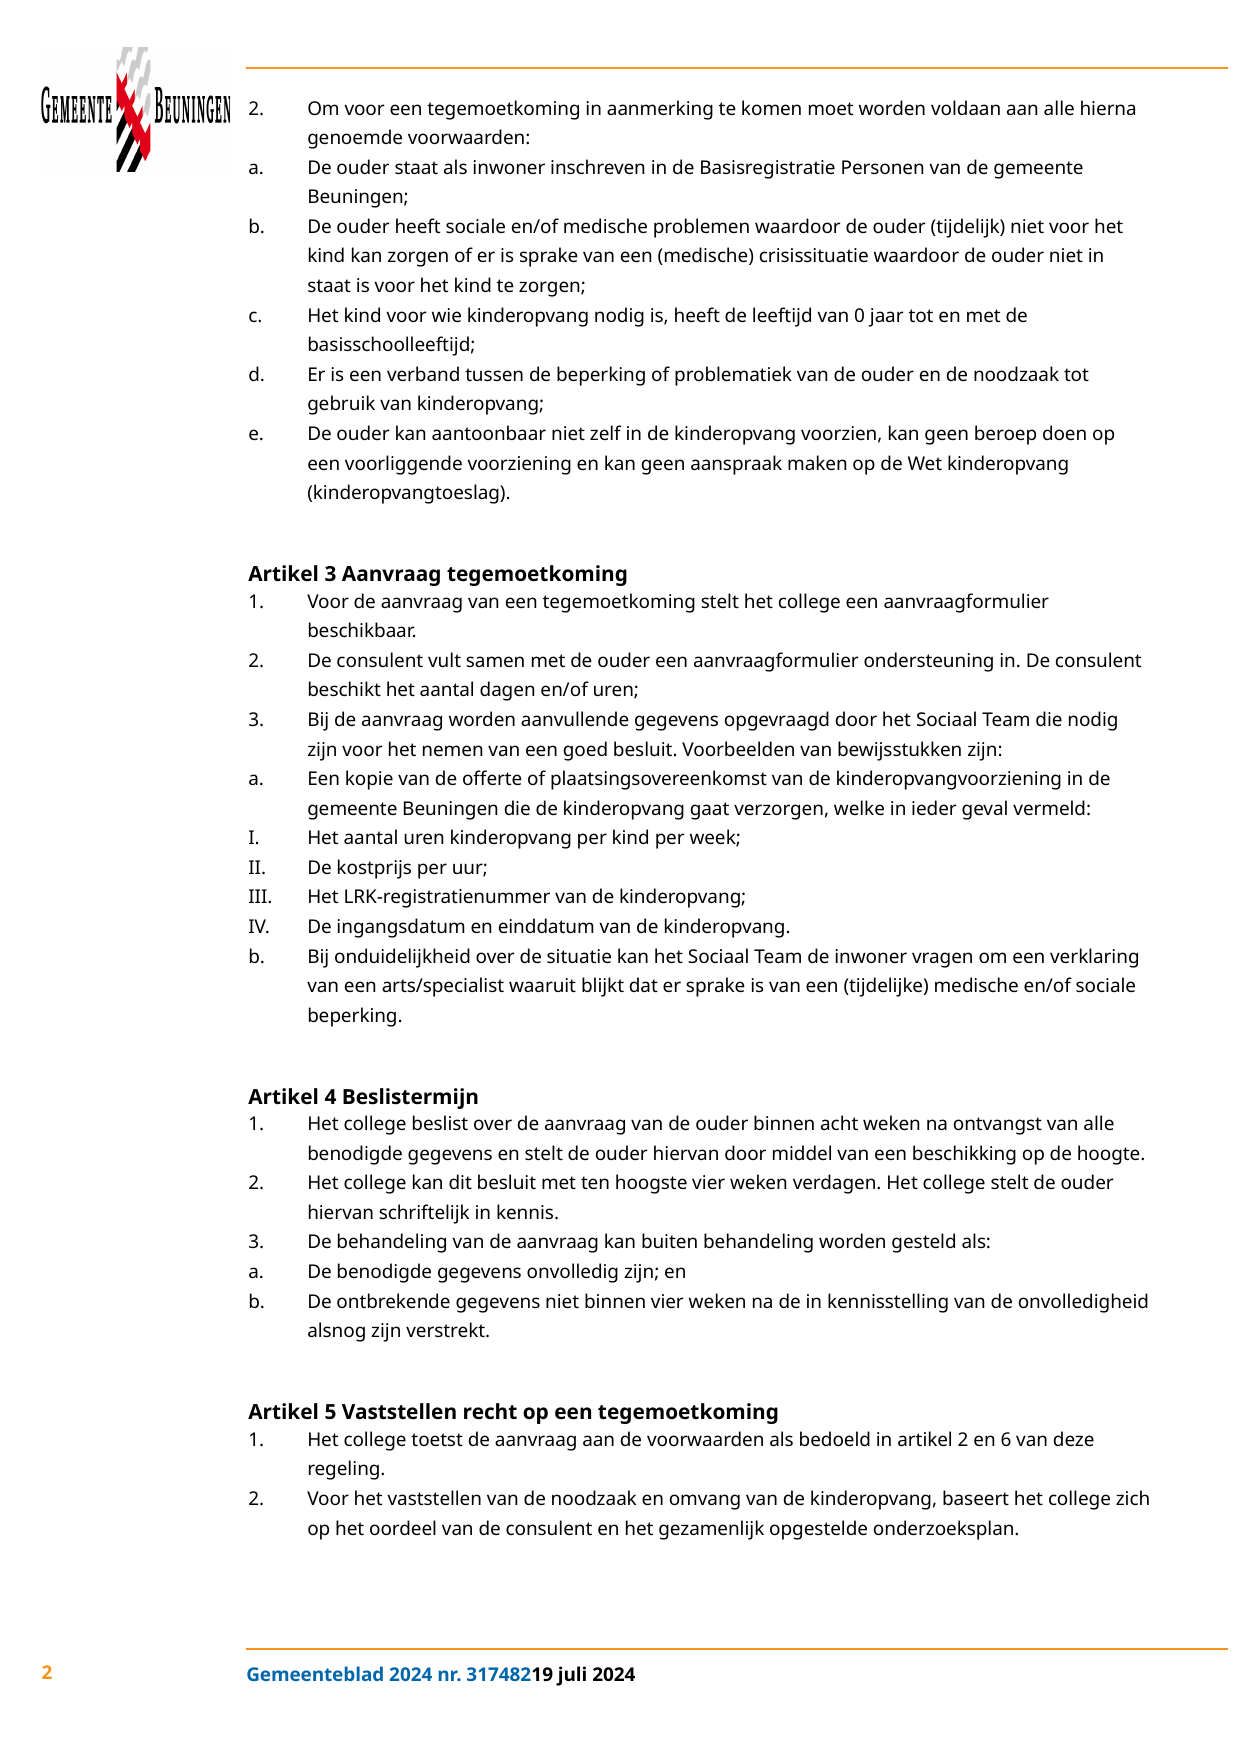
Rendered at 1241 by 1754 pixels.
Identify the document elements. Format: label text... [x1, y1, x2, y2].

list Om voor een tegemoetkoming in aanmerking te komen moet worden voldaan aan alle hierna genoemde voorwaarden: [248, 95, 1152, 150]
list Het LRK-registratienummer van de kinderopvang; [248, 884, 1152, 909]
text Artikel 4 Beslistermijn [248, 1082, 1152, 1110]
list Het college kan dit besluit met ten hoogste vier weken verdagen. Het college stelt de ouder hiervan schriftelijk in kennis. [248, 1169, 1152, 1225]
list De ingangsdatum en einddatum van de kinderopvang. [248, 913, 1152, 939]
list De ouder heeft sociale en/of medische problemen waardoor de ouder (tijdelijk) niet voor het kind kan zorgen of er is sprake van een (medische) crisissituatie waardoor de ouder niet in staat is voor het kind te zorgen; [248, 213, 1152, 298]
list De kostprijs per uur; [248, 854, 1152, 880]
list Een kopie van de offerte of plaatsingsovereenkomst van de kinderopvangvoorziening in de gemeente Beuningen die de kinderopvang gaat verzorgen, welke in ieder geval vermeld: [248, 765, 1152, 821]
list Bij onduidelijkheid over de situatie kan het Sociaal Team de inwoner vragen om een verklaring van een arts/specialist waaruit blijkt dat er sprake is van een (tijdelijke) medische en/of sociale beperking. [248, 943, 1152, 1028]
list De ontbrekende gegevens niet binnen vier weken na de in kennisstelling van de onvolledigheid alsnog zijn verstrekt. [248, 1288, 1152, 1343]
text Artikel 3 Aanvraag tegemoetkoming [248, 559, 1152, 588]
list Het college beslist over de aanvraag van de ouder binnen acht weken na ontvangst van alle benodigde gegevens en stelt de ouder hiervan door middel van een beschikking op de hoogte. [248, 1110, 1152, 1166]
list Het aantal uren kinderopvang per kind per week; [248, 824, 1152, 850]
text Artikel 5 Vaststellen recht op een tegemoetkoming [248, 1397, 1152, 1426]
list Het kind voor wie kinderopvang nodig is, heeft de leeftijd van 0 jaar tot en met de basisschoolleeftijd; [248, 302, 1152, 357]
list De ouder staat als inwoner inschreven in de Basisregistratie Personen van de gemeente Beuningen; [248, 154, 1152, 209]
list De behandeling van de aanvraag kan buiten behandeling worden gesteld als: [248, 1229, 1152, 1254]
list Voor het vaststellen van de noodzaak en omvang van de kinderopvang, baseert het college zich op het oordeel van de consulent en het gezamenlijk opgestelde onderzoeksplan. [248, 1485, 1152, 1540]
list De ouder kan aantoonbaar niet zelf in de kinderopvang voorzien, kan geen beroep doen op een voorliggende voorziening en kan geen aanspraak maken op de Wet kinderopvang (kinderopvangtoeslag). [248, 420, 1152, 505]
list Voor de aanvraag van een tegemoetkoming stelt het college een aanvraagformulier beschikbaar. [248, 588, 1152, 643]
picture [41, 47, 231, 172]
list De benodigde gegevens onvolledig zijn; en [248, 1258, 1152, 1284]
list De consulent vult samen met de ouder een aanvraagformulier ondersteuning in. De consulent beschikt het aantal dagen en/of uren; [248, 647, 1152, 702]
list Er is een verband tussen de beperking of problematiek van de ouder en de noodzaak tot gebruik van kinderopvang; [248, 361, 1152, 416]
list Bij de aanvraag worden aanvullende gegevens opgevraagd door het Sociaal Team die nodig zijn voor het nemen van een goed besluit. Voorbeelden van bewijsstukken zijn: [248, 706, 1152, 761]
list Het college toetst de aanvraag aan de voorwaarden als bedoeld in artikel 2 en 6 van deze regeling. [248, 1426, 1152, 1481]
